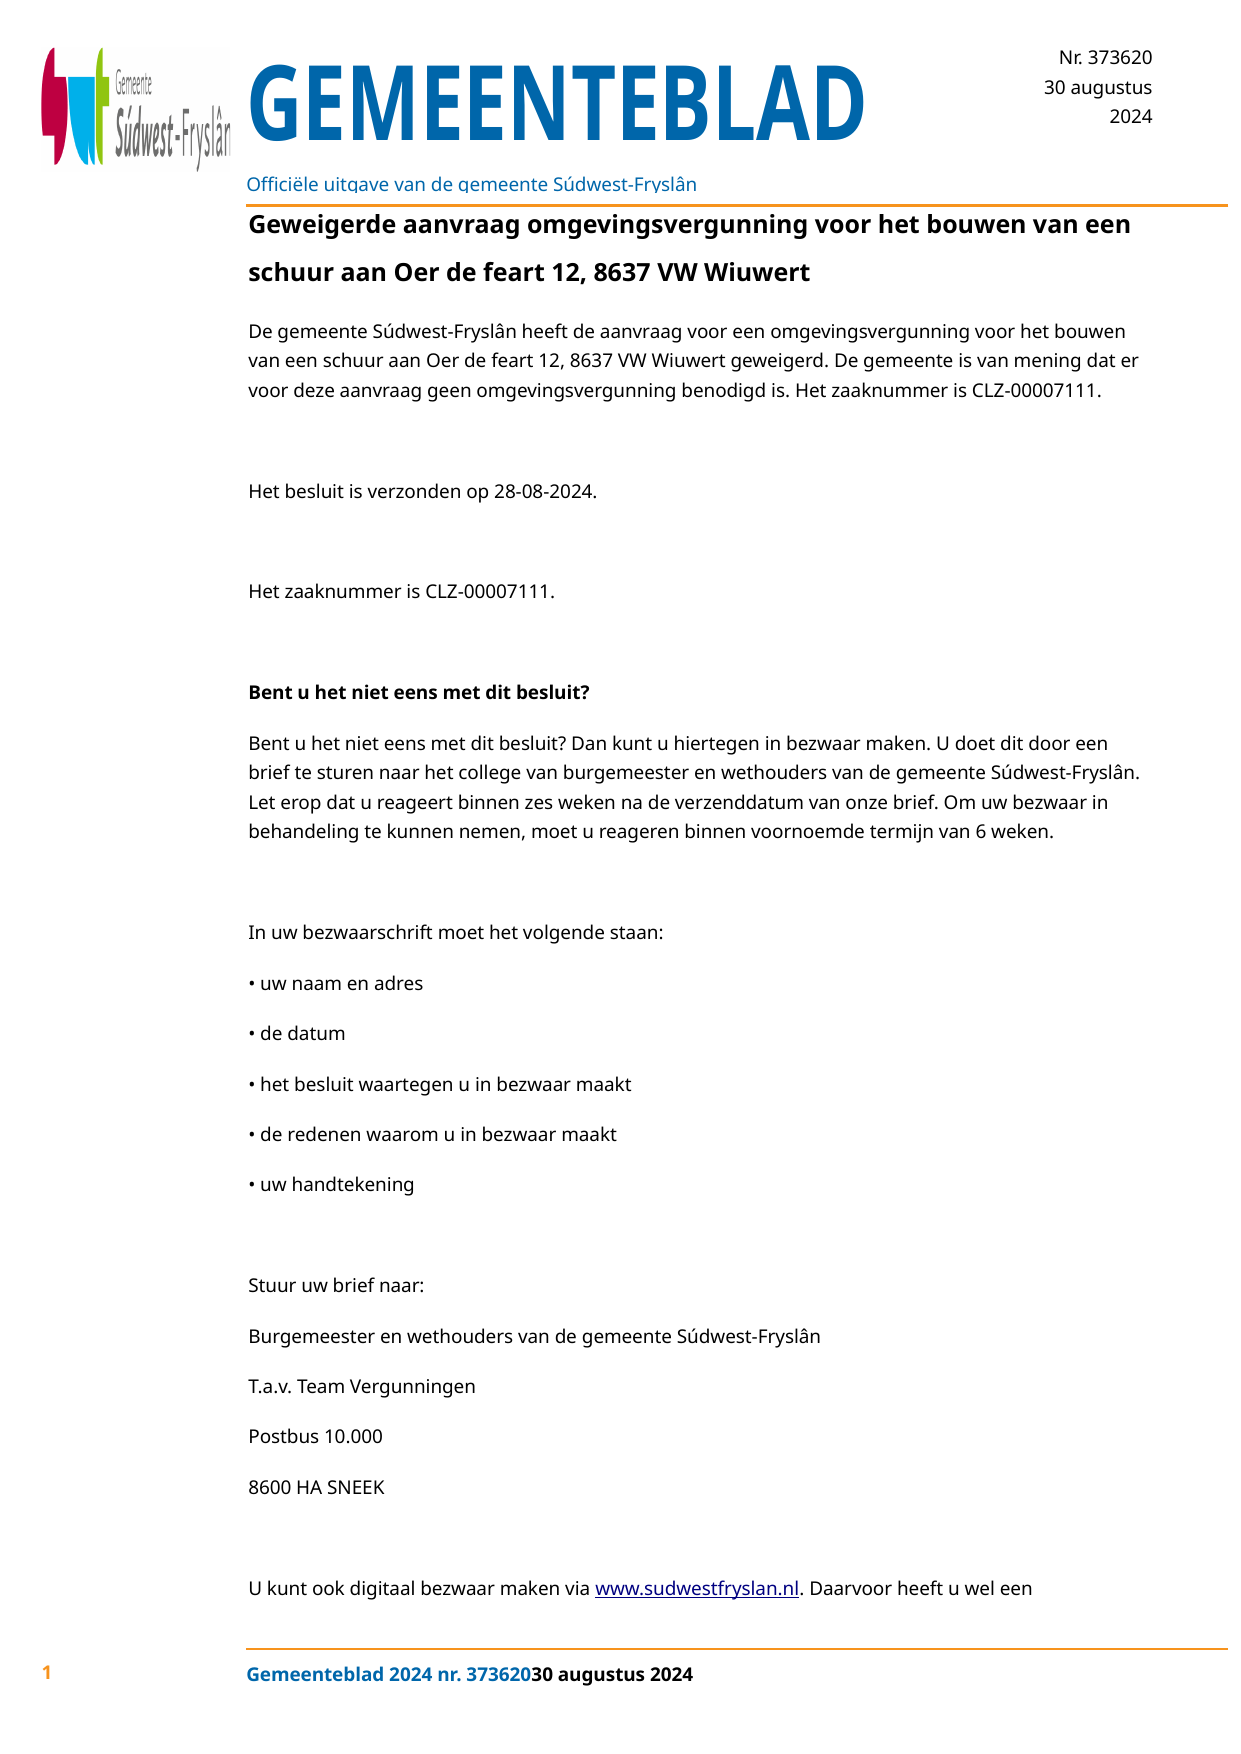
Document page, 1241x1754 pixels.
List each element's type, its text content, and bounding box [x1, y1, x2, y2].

text T.a.v. Team Vergunningen [248, 1373, 1152, 1399]
text Bent u het niet eens met dit besluit? [248, 679, 1152, 705]
text • uw handtekening [248, 1172, 1152, 1197]
text • de datum [248, 1020, 1152, 1046]
text Geweigerde aanvraag omgevingsvergunning voor het bouwen van een schuur aan Oer de feart 12, 8637 VW Wiuwert [248, 207, 1152, 288]
text U kunt ook digitaal bezwaar maken via www.sudwestfryslan.nl. Daarvoor heeft u wel een [248, 1575, 1152, 1601]
text • de redenen waarom u in bezwaar maakt [248, 1121, 1152, 1147]
text • het besluit waartegen u in bezwaar maakt [248, 1071, 1152, 1097]
text Het zaaknummer is CLZ-00007111. [248, 579, 1152, 604]
text Stuur uw brief naar: [248, 1272, 1152, 1298]
text Postbus 10.000 [248, 1424, 1152, 1449]
text Het besluit is verzonden op 28-08-2024. [248, 478, 1152, 504]
text Burgemeester en wethouders van de gemeente Súdwest-Fryslân [248, 1323, 1152, 1349]
text De gemeente Súdwest-Fryslân heeft de aanvraag voor een omgevingsvergunning voor het bouwen van een schuur aan Oer de feart 12, 8637 VW Wiuwert geweigerd. De gemeente is van mening dat er voor deze aanvraag geen omgevingsvergunning benodigd is. Het zaaknummer is CLZ-00007111. [248, 318, 1152, 403]
picture [41, 47, 231, 172]
text 8600 HA SNEEK [248, 1474, 1152, 1500]
text Bent u het niet eens met dit besluit? Dan kunt u hiertegen in bezwaar maken. U doet dit door een brief te sturen naar het college van burgemeester en wethouders van de gemeente Súdwest-Fryslân. Let erop dat u reageert binnen zes weken na de verzenddatum van onze brief. Om uw bezwaar in behandeling te kunnen nemen, moet u reageren binnen voornoemde termijn van 6 weken. [248, 730, 1152, 844]
text • uw naam en adres [248, 970, 1152, 996]
text In uw bezwaarschrift moet het volgende staan: [248, 919, 1152, 945]
